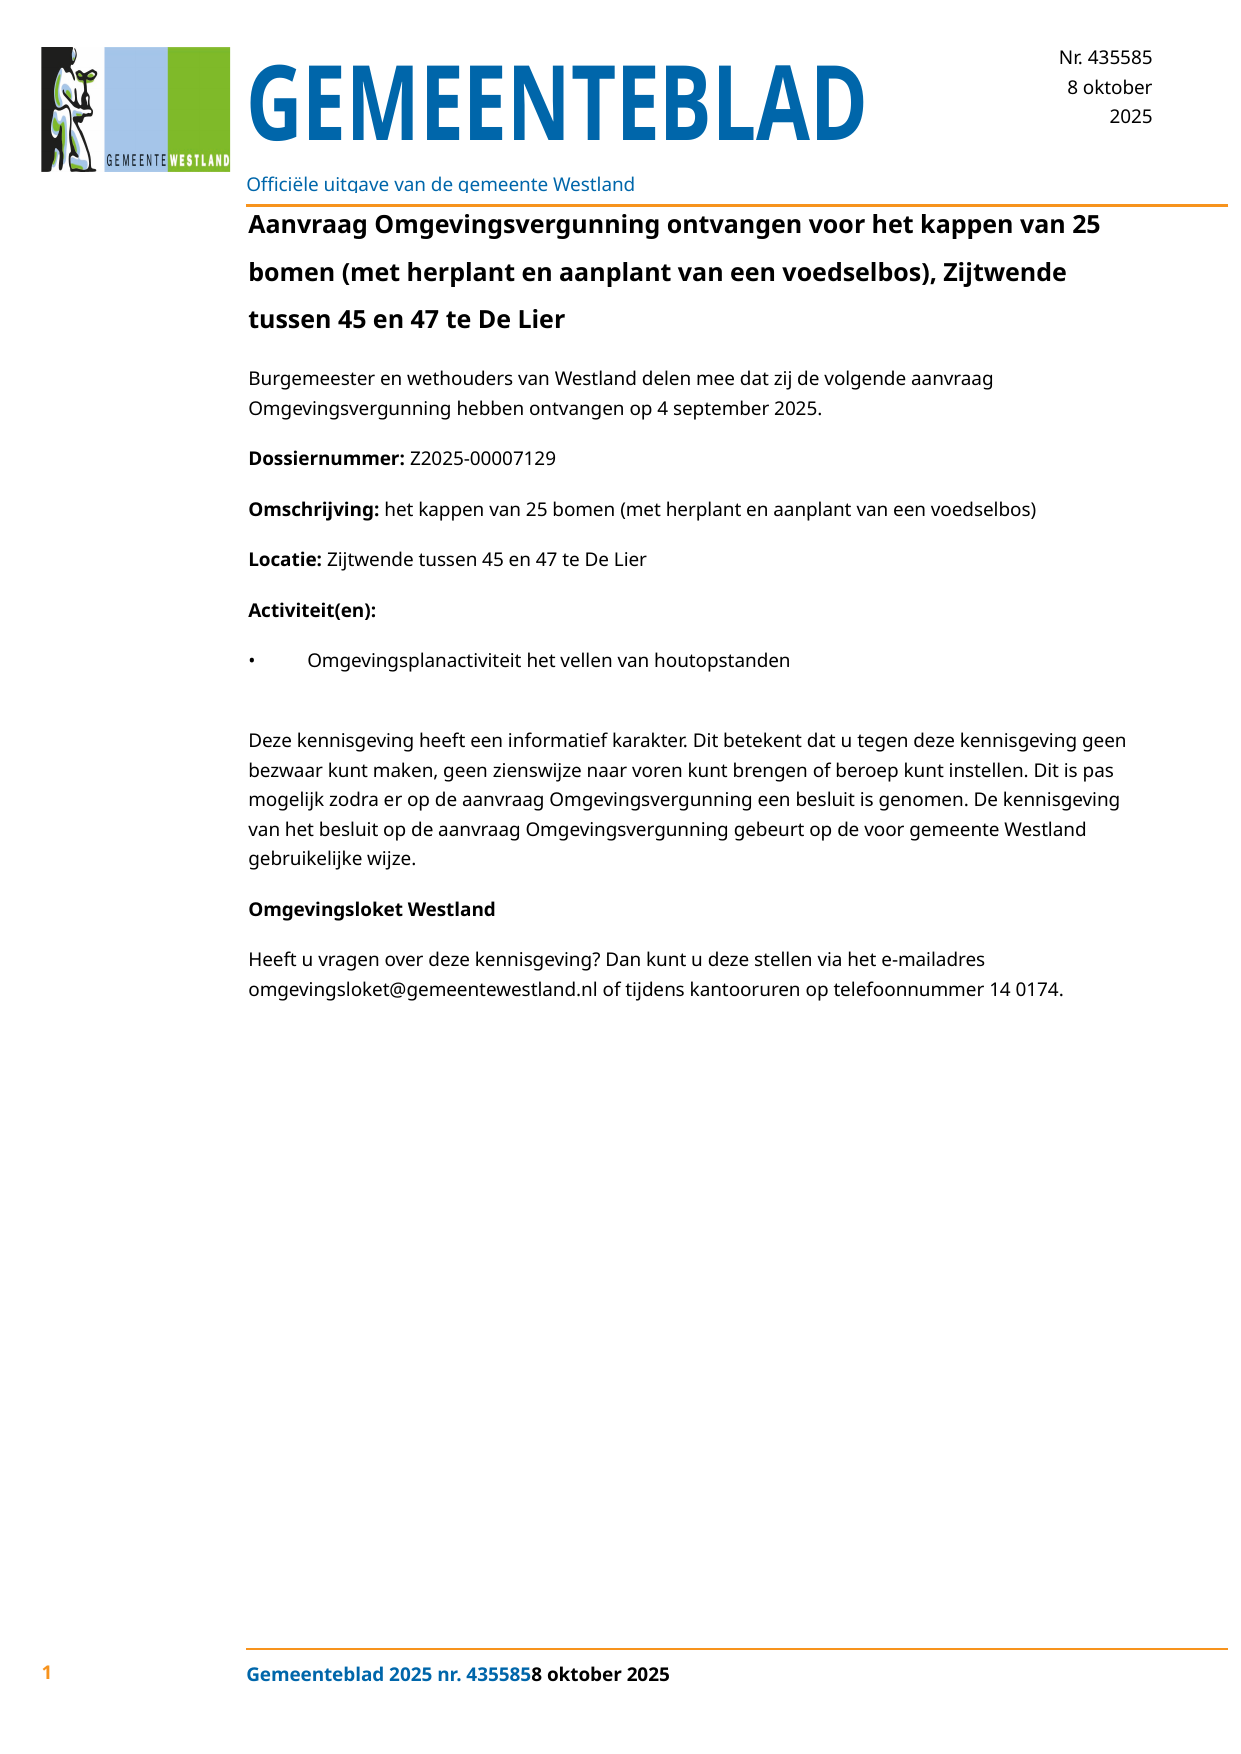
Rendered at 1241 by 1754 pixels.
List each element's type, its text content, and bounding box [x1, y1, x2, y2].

text Aanvraag Omgevingsvergunning ontvangen voor het kappen van 25 bomen (met herplant en aanplant van een voedselbos), Zijtwende tussen 45 en 47 te De Lier [248, 207, 1152, 336]
list Omgevingsplanactiviteit het vellen van houtopstanden [248, 647, 1152, 673]
text Burgemeester en wethouders van Westland delen mee dat zij de volgende aanvraag Omgevingsvergunning hebben ontvangen op 4 september 2025. [248, 366, 1152, 421]
text Deze kennisgeving heeft een informatief karakter. Dit betekent dat u tegen deze kennisgeving geen bezwaar kunt maken, geen zienswijze naar voren kunt brengen of beroep kunt instellen. Dit is pas mogelijk zodra er op de aanvraag Omgevingsvergunning een besluit is genomen. De kennisgeving van het besluit op de aanvraag Omgevingsvergunning gebeurt op de voor gemeente Westland gebruikelijke wijze. [248, 727, 1152, 871]
text Locatie: Zijtwende tussen 45 en 47 te De Lier [248, 546, 1152, 572]
text Activiteit(en): [248, 597, 1152, 622]
picture [41, 47, 231, 172]
text Dossiernummer: Z2025-00007129 [248, 446, 1152, 471]
text Omgevingsloket Westland [248, 896, 1152, 922]
text Heeft u vragen over deze kennisgeving? Dan kunt u deze stellen via het e-mailadres omgevingsloket@gemeentewestland.nl of tijdens kantooruren op telefoonnummer 14 0174. [248, 946, 1152, 1002]
text Omschrijving: het kappen van 25 bomen (met herplant en aanplant van een voedselbos) [248, 496, 1152, 522]
